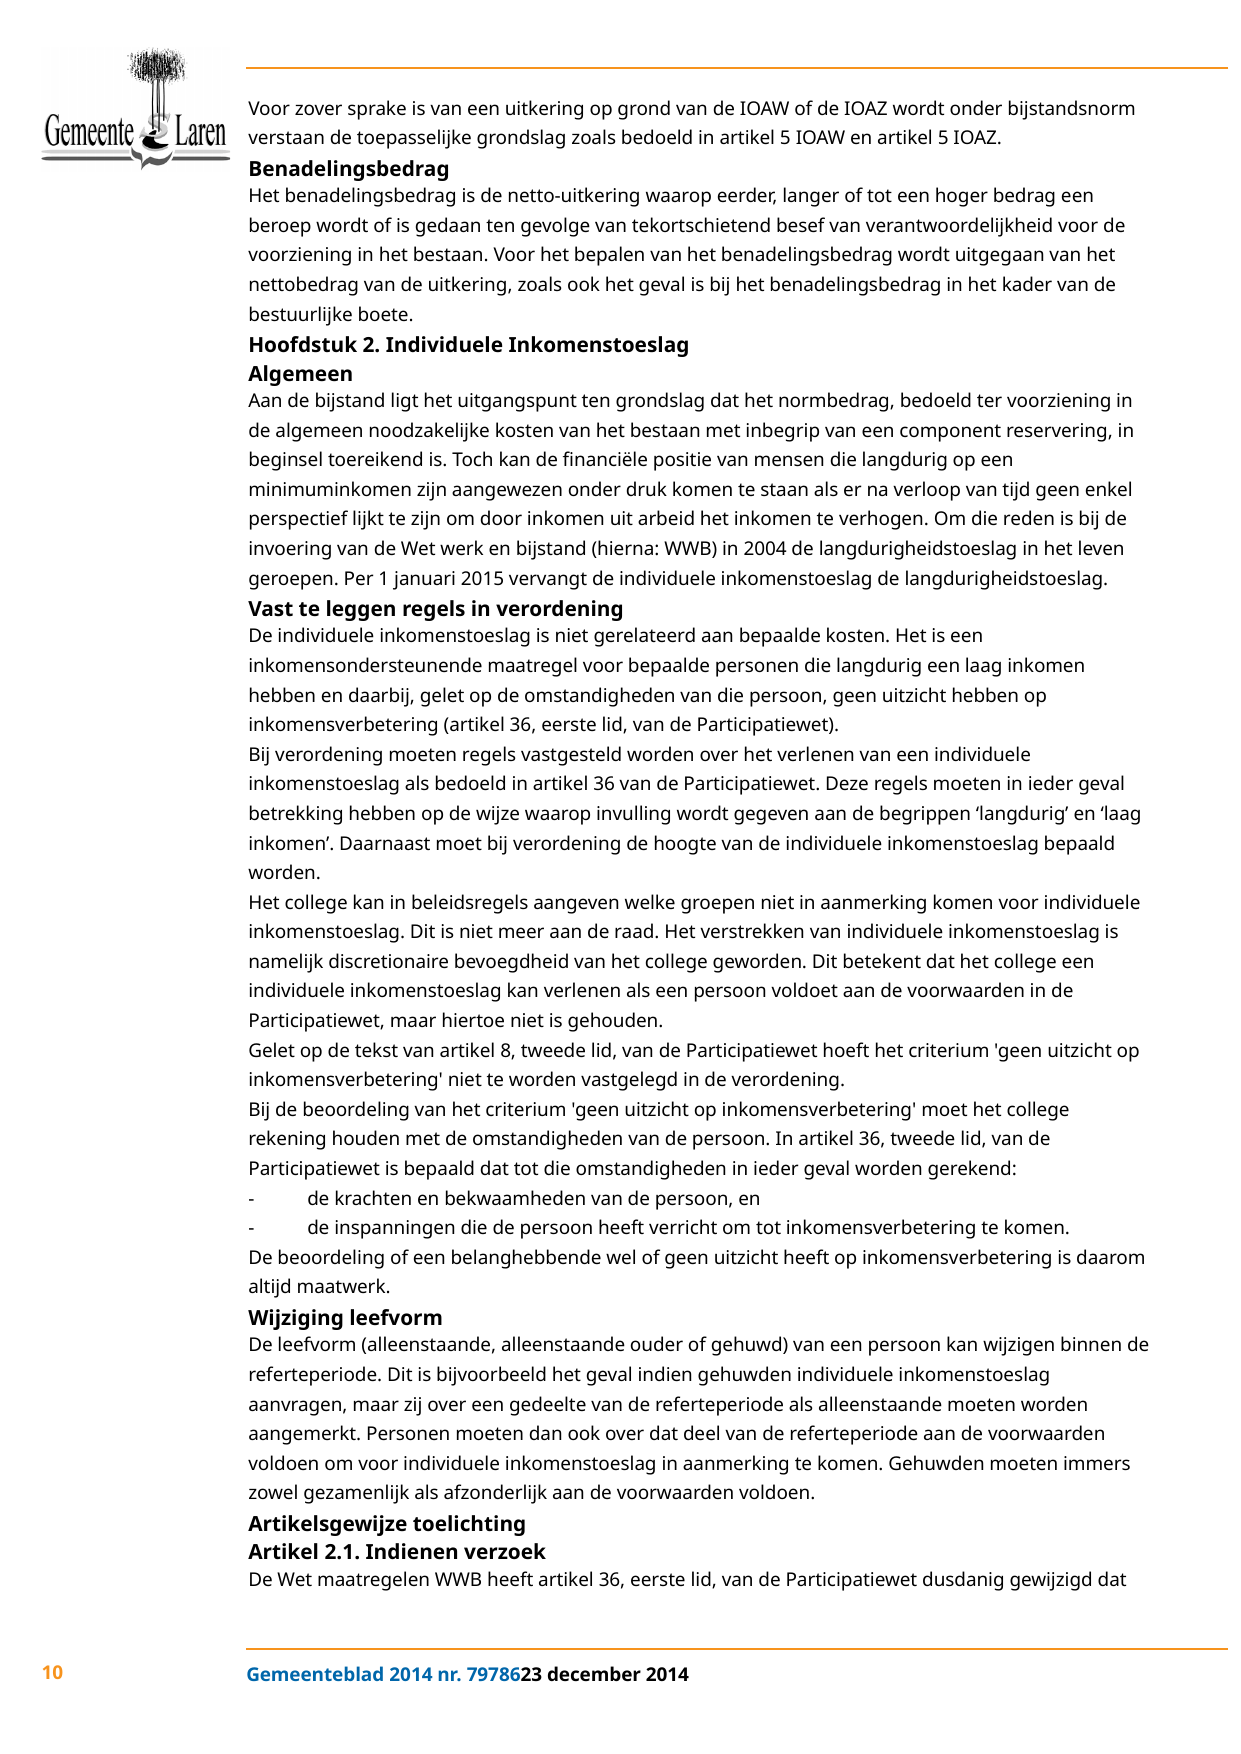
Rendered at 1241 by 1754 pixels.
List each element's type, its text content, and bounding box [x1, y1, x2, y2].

text Het college kan in beleidsregels aangeven welke groepen niet in aanmerking komen voor individuele inkomenstoeslag. Dit is niet meer aan de raad. Het verstrekken van individuele inkomenstoeslag is namelijk discretionaire bevoegdheid van het college geworden. Dit betekent dat het college een individuele inkomenstoeslag kan verlenen als een persoon voldoet aan de voorwaarden in de Participatiewet, maar hiertoe niet is gehouden. [248, 889, 1152, 1033]
text De individuele inkomenstoeslag is niet gerelateerd aan bepaalde kosten. Het is een inkomensondersteunende maatregel voor bepaalde personen die langdurig een laag inkomen hebben en daarbij, gelet op de omstandigheden van die persoon, geen uitzicht hebben op inkomensverbetering (artikel 36, eerste lid, van de Participatiewet). [248, 623, 1152, 737]
text De leefvorm (alleenstaande, alleenstaande ouder of gehuwd) van een persoon kan wijzigen binnen de referteperiode. Dit is bijvoorbeeld het geval indien gehuwden individuele inkomenstoeslag aanvragen, maar zij over een gedeelte van de referteperiode als alleenstaande moeten worden aangemerkt. Personen moeten dan ook over dat deel van de referteperiode aan de voorwaarden voldoen om voor individuele inkomenstoeslag in aanmerking te komen. Gehuwden moeten immers zowel gezamenlijk als afzonderlijk aan de voorwaarden voldoen. [248, 1332, 1152, 1505]
text De beoordeling of een belanghebbende wel of geen uitzicht heeft op inkomensverbetering is daarom altijd maatwerk. [248, 1244, 1152, 1299]
text De Wet maatregelen WWB heeft artikel 36, eerste lid, van de Participatiewet dusdanig gewijzigd dat [248, 1566, 1152, 1592]
text Aan de bijstand ligt het uitgangspunt ten grondslag dat het normbedrag, bedoeld ter voorziening in de algemeen noodzakelijke kosten van het bestaan met inbegrip van een component reservering, in beginsel toereikend is. Toch kan de financiële positie van mensen die langdurig op een minimuminkomen zijn aangewezen onder druk komen te staan als er na verloop van tijd geen enkel perspectief lijkt te zijn om door inkomen uit arbeid het inkomen te verhogen. Om die reden is bij de invoering van de Wet werk en bijstand (hierna: WWB) in 2004 de langdurigheidstoeslag in het leven geroepen. Per 1 januari 2015 vervangt de individuele inkomenstoeslag de langdurigheidstoeslag. [248, 387, 1152, 590]
text Gelet op de tekst van artikel 8, tweede lid, van de Participatiewet hoeft het criterium 'geen uitzicht op inkomensverbetering' niet te worden vastgelegd in de verordening. [248, 1037, 1152, 1092]
text Artikel 2.1. Indienen verzoek [248, 1537, 1152, 1566]
text Vast te leggen regels in verordening [248, 594, 1152, 623]
text Wijziging leefvorm [248, 1303, 1152, 1332]
text Algemeen [248, 359, 1152, 387]
text Hoofdstuk 2. Individuele Inkomenstoeslag [248, 330, 1152, 359]
text Bij verordening moeten regels vastgesteld worden over het verlenen van een individuele inkomenstoeslag als bedoeld in artikel 36 van de Participatiewet. Deze regels moeten in ieder geval betrekking hebben op de wijze waarop invulling wordt gegeven aan de begrippen ‘langdurig’ en ‘laag inkomen’. Daarnaast moet bij verordening de hoogte van de individuele inkomenstoeslag bepaald worden. [248, 741, 1152, 885]
text Voor zover sprake is van een uitkering op grond van de IOAW of de IOAZ wordt onder bijstandsnorm verstaan de toepasselijke grondslag zoals bedoeld in artikel 5 IOAW en artikel 5 IOAZ. [248, 95, 1152, 150]
text Benadelingsbedrag [248, 154, 1152, 182]
text Het benadelingsbedrag is de netto-uitkering waarop eerder, langer of tot een hoger bedrag een beroep wordt of is gedaan ten gevolge van tekortschietend besef van verantwoordelijkheid voor de voorziening in het bestaan. Voor het bepalen van het benadelingsbedrag wordt uitgegaan van het nettobedrag van de uitkering, zoals ook het geval is bij het benadelingsbedrag in het kader van de bestuurlijke boete. [248, 182, 1152, 326]
text Bij de beoordeling van het criterium 'geen uitzicht op inkomensverbetering' moet het college rekening houden met de omstandigheden van de persoon. In artikel 36, tweede lid, van de Participatiewet is bepaald dat tot die omstandigheden in ieder geval worden gerekend: [248, 1096, 1152, 1181]
list de krachten en bekwaamheden van de persoon, en [248, 1185, 1152, 1211]
text Artikelsgewijze toelichting [248, 1509, 1152, 1537]
list de inspanningen die de persoon heeft verricht om tot inkomensverbetering te komen. [248, 1214, 1152, 1240]
picture [41, 47, 231, 172]
